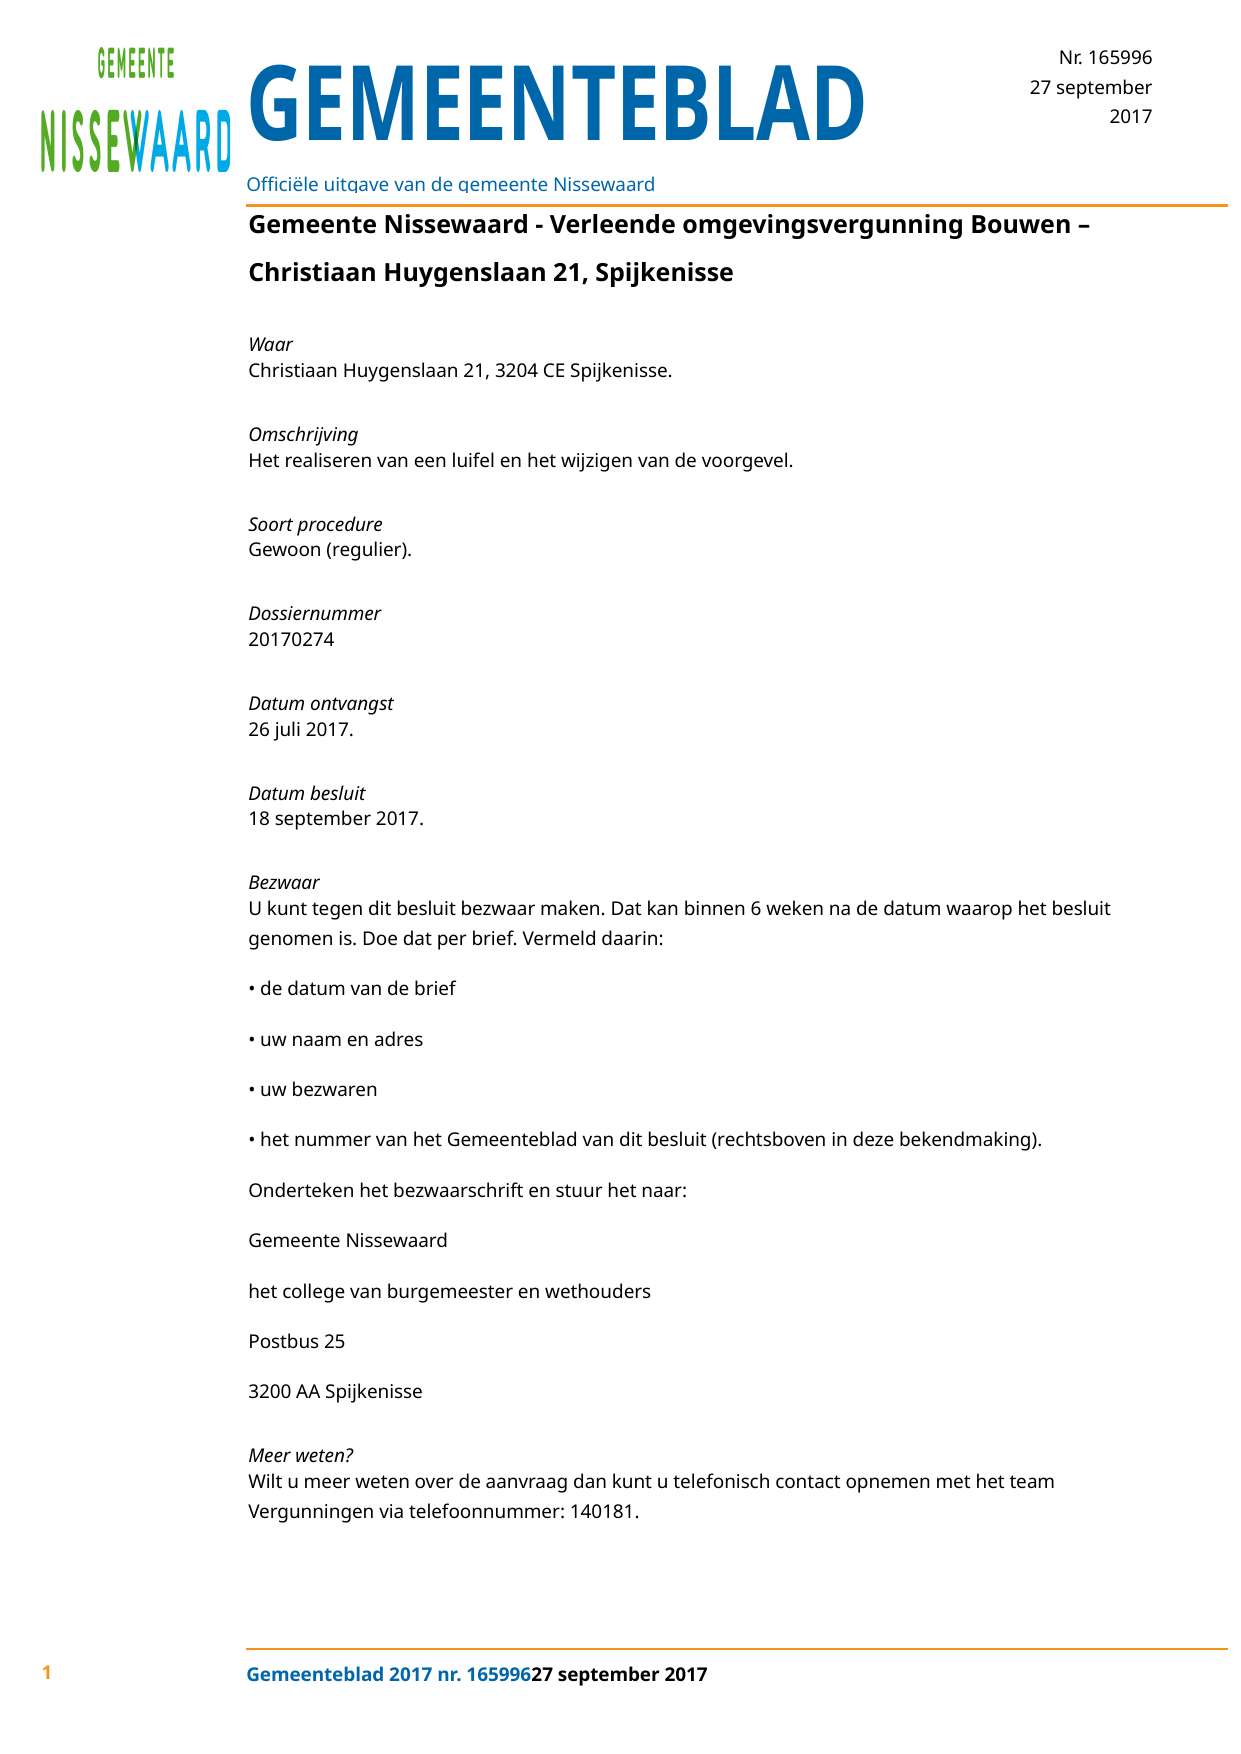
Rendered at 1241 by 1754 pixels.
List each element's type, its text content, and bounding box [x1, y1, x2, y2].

text Onderteken het bezwaarschrift en stuur het naar: [248, 1177, 1152, 1203]
picture [200, 151, 206, 172]
text 26 juli 2017. [248, 716, 1152, 742]
text Waar [248, 331, 1152, 357]
text 3200 AA Spijkenisse [248, 1379, 1152, 1404]
text Gemeente Nissewaard - Verleende omgevingsvergunning Bouwen – Christiaan Huygenslaan 21, Spijkenisse [248, 207, 1152, 288]
text Postbus 25 [248, 1328, 1152, 1354]
picture [154, 157, 165, 172]
text U kunt tegen dit besluit bezwaar maken. Dat kan binnen 6 weken na de datum waarop het besluit genomen is. Doe dat per brief. Vermeld daarin: [248, 895, 1152, 951]
text • uw bezwaren [248, 1076, 1152, 1102]
text Omschrijving [248, 421, 1152, 447]
text Gemeente Nissewaard [248, 1227, 1152, 1253]
text Datum besluit [248, 780, 1152, 806]
text Bezwaar [248, 869, 1152, 895]
picture [222, 122, 227, 160]
text • de datum van de brief [248, 975, 1152, 1001]
text Datum ontvangst [248, 690, 1152, 716]
picture [176, 157, 187, 172]
text • uw naam en adres [248, 1026, 1152, 1051]
text Meer weten? [248, 1443, 1152, 1468]
text Christiaan Huygenslaan 21, 3204 CE Spijkenisse. [248, 357, 1152, 383]
text Wilt u meer weten over de aanvraag dan kunt u telefonisch contact opnemen met het team Vergunningen via telefoonnummer: 140181. [248, 1468, 1152, 1524]
text Soort procedure [248, 511, 1152, 537]
text Gewoon (regulier). [248, 537, 1152, 562]
text Dossiernummer [248, 601, 1152, 626]
text • het nummer van het Gemeenteblad van dit besluit (rechtsboven in deze bekendmaking). [248, 1127, 1152, 1152]
text 20170274 [248, 626, 1152, 652]
picture [41, 47, 231, 172]
text Het realiseren van een luifel en het wijzigen van de voorgevel. [248, 447, 1152, 473]
text 18 september 2017. [248, 806, 1152, 831]
text het college van burgemeester en wethouders [248, 1278, 1152, 1303]
picture [201, 122, 206, 138]
